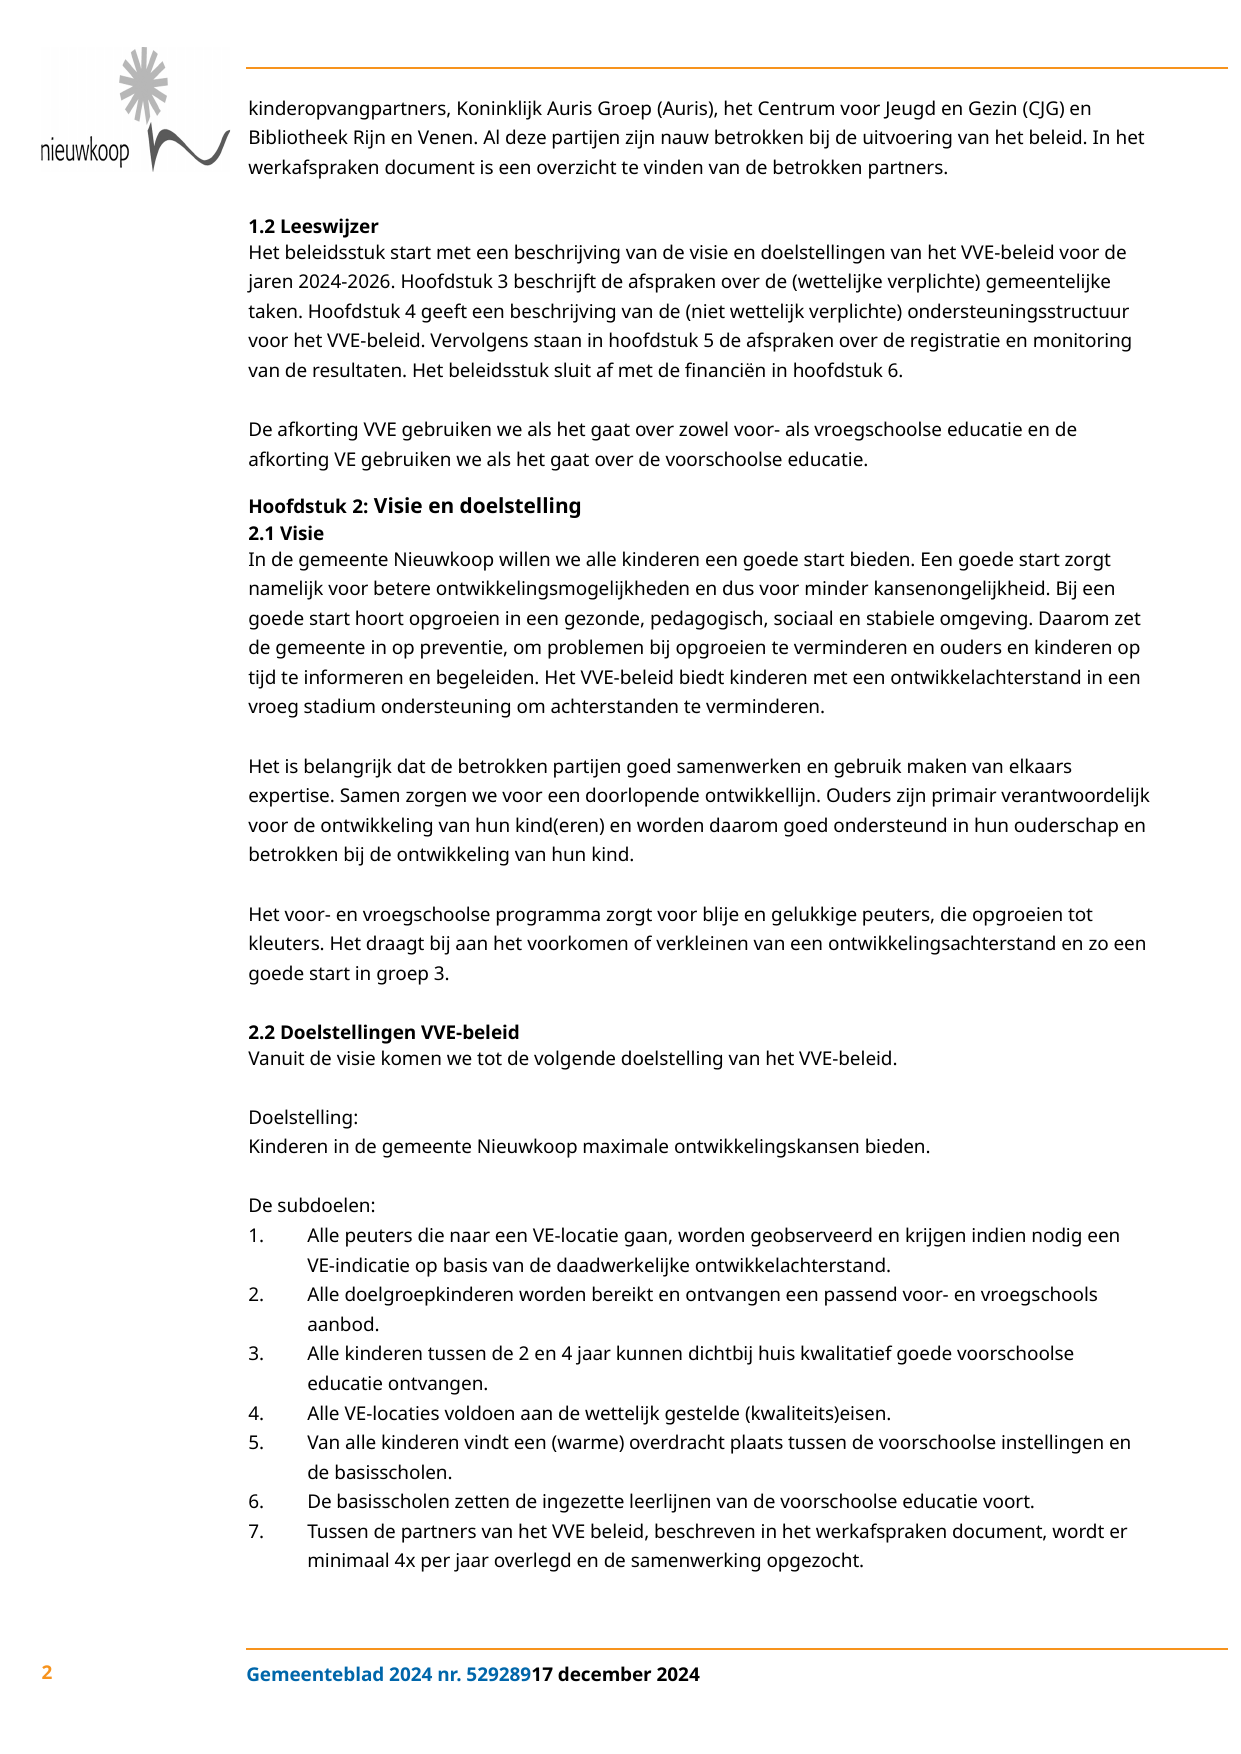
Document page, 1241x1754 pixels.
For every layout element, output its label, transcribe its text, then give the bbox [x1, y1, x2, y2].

list Van alle kinderen vindt een (warme) overdracht plaats tussen de voorschoolse instellingen en de basisscholen. [248, 1429, 1152, 1485]
text 1.2 Leeswijzer [248, 213, 1152, 239]
text Vanuit de visie komen we tot de volgende doelstelling van het VVE-beleid. [248, 1045, 1152, 1071]
text Het beleidsstuk start met een beschrijving van de visie en doelstellingen van het VVE-beleid voor de jaren 2024-2026. Hoofdstuk 3 beschrijft de afspraken over de (wettelijke verplichte) gemeentelijke taken. Hoofdstuk 4 geeft een beschrijving van de (niet wettelijk verplichte) ondersteuningsstructuur voor het VVE-beleid. Vervolgens staan in hoofdstuk 5 de afspraken over de registratie en monitoring van de resultaten. Het beleidsstuk sluit af met de financiën in hoofdstuk 6. [248, 239, 1152, 383]
list Tussen de partners van het VVE beleid, beschreven in het werkafspraken document, wordt er minimaal 4x per jaar overlegd en de samenwerking opgezocht. [248, 1518, 1152, 1573]
text 2.2 Doelstellingen VVE-beleid [248, 1019, 1152, 1045]
text Doelstelling: [248, 1104, 1152, 1130]
text De subdoelen: [248, 1193, 1152, 1218]
text Het is belangrijk dat de betrokken partijen goed samenwerken en gebruik maken van elkaars expertise. Samen zorgen we voor een doorlopende ontwikkellijn. Ouders zijn primair verantwoordelijk voor de ontwikkeling van hun kind(eren) en worden daarom goed ondersteund in hun ouderschap en betrokken bij de ontwikkeling van hun kind. [248, 753, 1152, 867]
text 2.1 Visie [248, 520, 1152, 546]
list Alle doelgroepkinderen worden bereikt en ontvangen een passend voor- en vroegschools aanbod. [248, 1281, 1152, 1337]
list Alle peuters die naar een VE-locatie gaan, worden geobserveerd en krijgen indien nodig een VE-indicatie op basis van de daadwerkelijke ontwikkelachterstand. [248, 1222, 1152, 1278]
text Hoofdstuk 2: Visie en doelstelling [248, 492, 1152, 520]
text kinderopvangpartners, Koninklijk Auris Groep (Auris), het Centrum voor Jeugd en Gezin (CJG) en Bibliotheek Rijn en Venen. Al deze partijen zijn nauw betrokken bij de uitvoering van het beleid. In het werkafspraken document is een overzicht te vinden van de betrokken partners. [248, 95, 1152, 180]
text In de gemeente Nieuwkoop willen we alle kinderen een goede start bieden. Een goede start zorgt namelijk voor betere ontwikkelingsmogelijkheden en dus voor minder kansenongelijkheid. Bij een goede start hoort opgroeien in een gezonde, pedagogisch, sociaal en stabiele omgeving. Daarom zet de gemeente in op preventie, om problemen bij opgroeien te verminderen en ouders en kinderen op tijd te informeren en begeleiden. Het VVE-beleid biedt kinderen met een ontwikkelachterstand in een vroeg stadium ondersteuning om achterstanden te verminderen. [248, 546, 1152, 719]
text Het voor- en vroegschoolse programma zorgt voor blije en gelukkige peuters, die opgroeien tot kleuters. Het draagt bij aan het voorkomen of verkleinen van een ontwikkelingsachterstand en zo een goede start in groep 3. [248, 901, 1152, 986]
list De basisscholen zetten de ingezette leerlijnen van de voorschoolse educatie voort. [248, 1488, 1152, 1514]
text Kinderen in de gemeente Nieuwkoop maximale ontwikkelingskansen bieden. [248, 1133, 1152, 1159]
list Alle kinderen tussen de 2 en 4 jaar kunnen dichtbij huis kwalitatief goede voorschoolse educatie ontvangen. [248, 1341, 1152, 1396]
list Alle VE-locaties voldoen aan de wettelijk gestelde (kwaliteits)eisen. [248, 1400, 1152, 1426]
picture [41, 47, 231, 172]
text De afkorting VVE gebruiken we als het gaat over zowel voor- als vroegschoolse educatie en de afkorting VE gebruiken we als het gaat over de voorschoolse educatie. [248, 416, 1152, 472]
